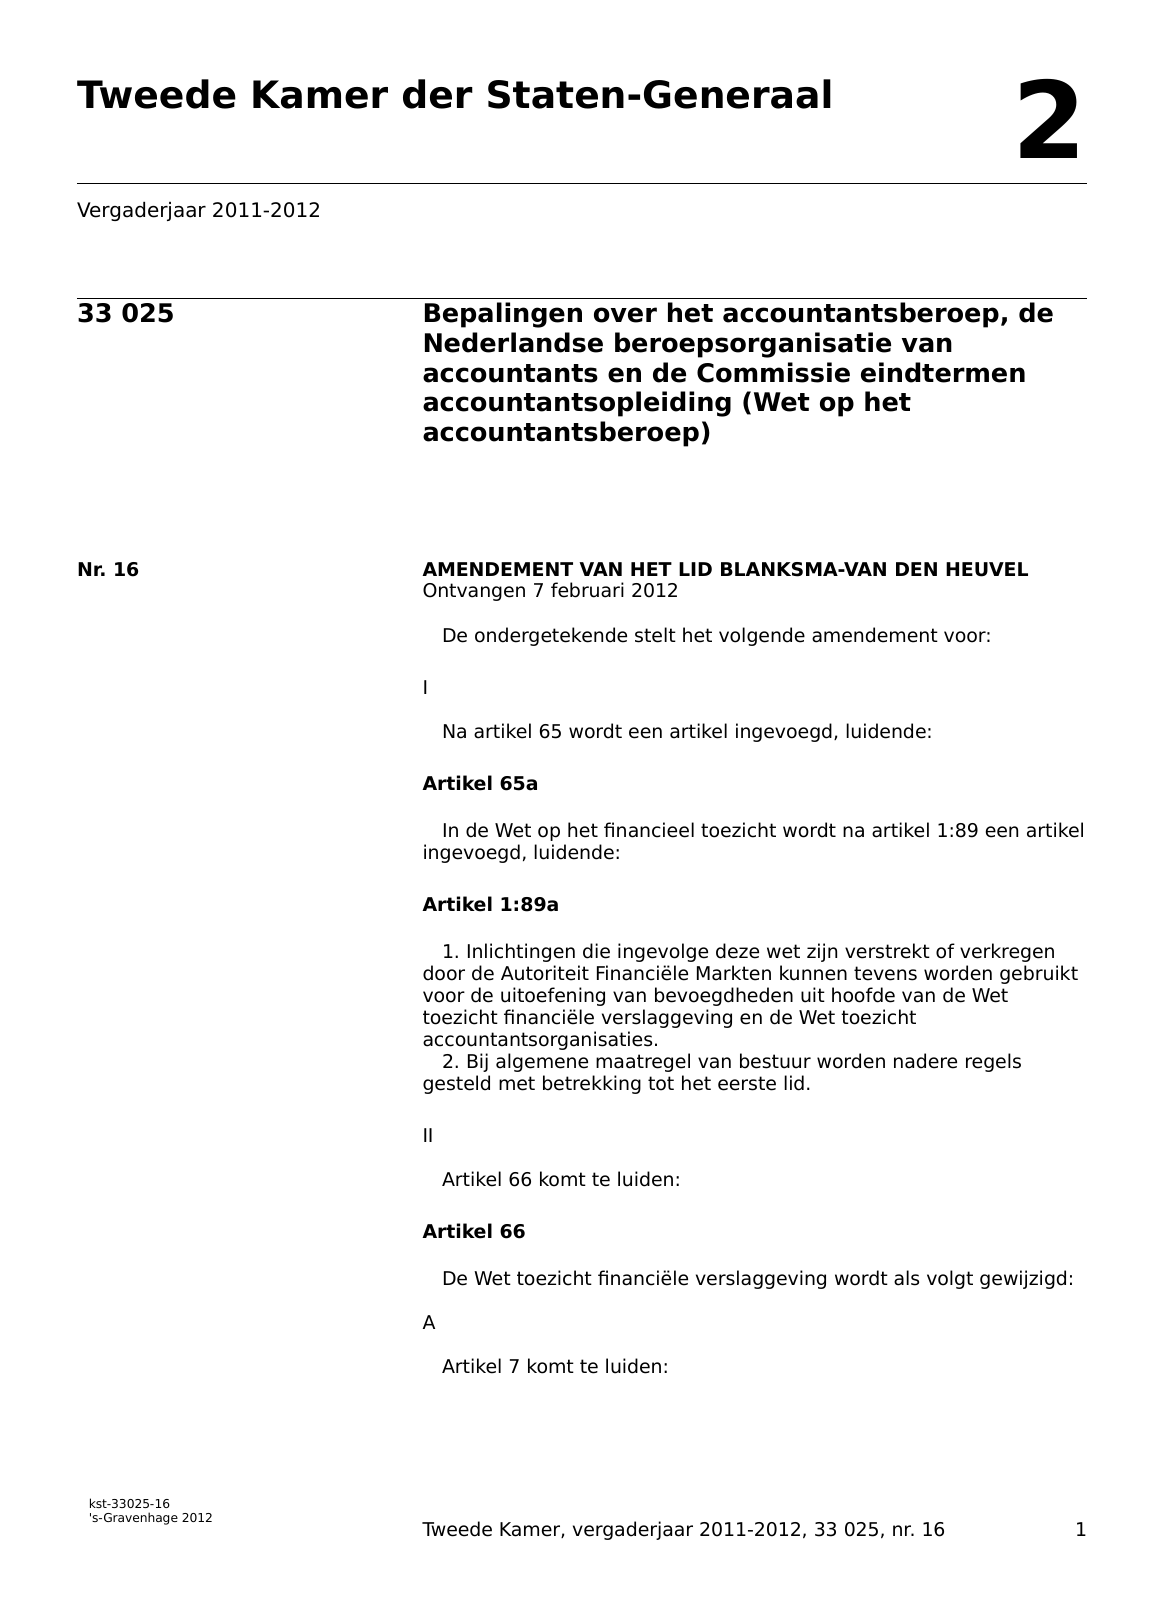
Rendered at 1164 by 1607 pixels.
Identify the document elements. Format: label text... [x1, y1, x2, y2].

text De ondergetekende stelt het volgende amendement voor: [422, 624, 1087, 647]
subtitle I [422, 677, 1087, 698]
table_header Tweede Kamer der Staten-Generaal [77, 59, 886, 183]
text In de Wet op het financieel toezicht wordt na artikel 1:89 een artikel ingevoegd, luidende: [422, 820, 1087, 864]
table_header 2 [886, 59, 1087, 183]
text A [422, 1312, 1087, 1334]
text De Wet toezicht financiële verslaggeving wordt als volgt gewijzigd: [422, 1268, 1087, 1289]
table_cell Vergaderjaar 2011-2012 [77, 184, 1087, 298]
text Artikel 66 komt te luiden: [422, 1169, 1087, 1191]
subtitle Artikel 65a [422, 773, 1087, 795]
text kst-33025-16 [88, 1497, 323, 1511]
text 1. Inlichtingen die ingevolge deze wet zijn verstrekt of verkregen door de Autoriteit Financiële Markten kunnen tevens worden gebruikt voor de uitoefening van bevoegdheden uit hoofde van de Wet toezicht financiële verslaggeving en de Wet toezicht accountantsorganisaties. [422, 941, 1087, 1051]
subtitle 33 025 Bepalingen over het accountantsberoep, de Nederlandse beroepsorganisatie van accountants en de Commissie eindtermen accountantsopleiding (Wet op het accountantsberoep) [77, 299, 1087, 447]
subtitle II [422, 1124, 1087, 1146]
subtitle Artikel 66 [422, 1221, 1087, 1243]
subtitle Artikel 1:89a [422, 894, 1087, 916]
text Na artikel 65 wordt een artikel ingevoegd, luidende: [422, 721, 1087, 743]
text 's-Gravenhage 2012 [88, 1511, 323, 1525]
text Ontvangen 7 februari 2012 [422, 580, 1087, 602]
subtitle Nr. 16 AMENDEMENT VAN HET LID BLANKSMA-VAN DEN HEUVEL [77, 558, 1087, 580]
text 2. Bij algemene maatregel van bestuur worden nadere regels gesteld met betrekking tot het eerste lid. [422, 1051, 1087, 1094]
text Artikel 7 komt te luiden: [422, 1356, 1087, 1378]
